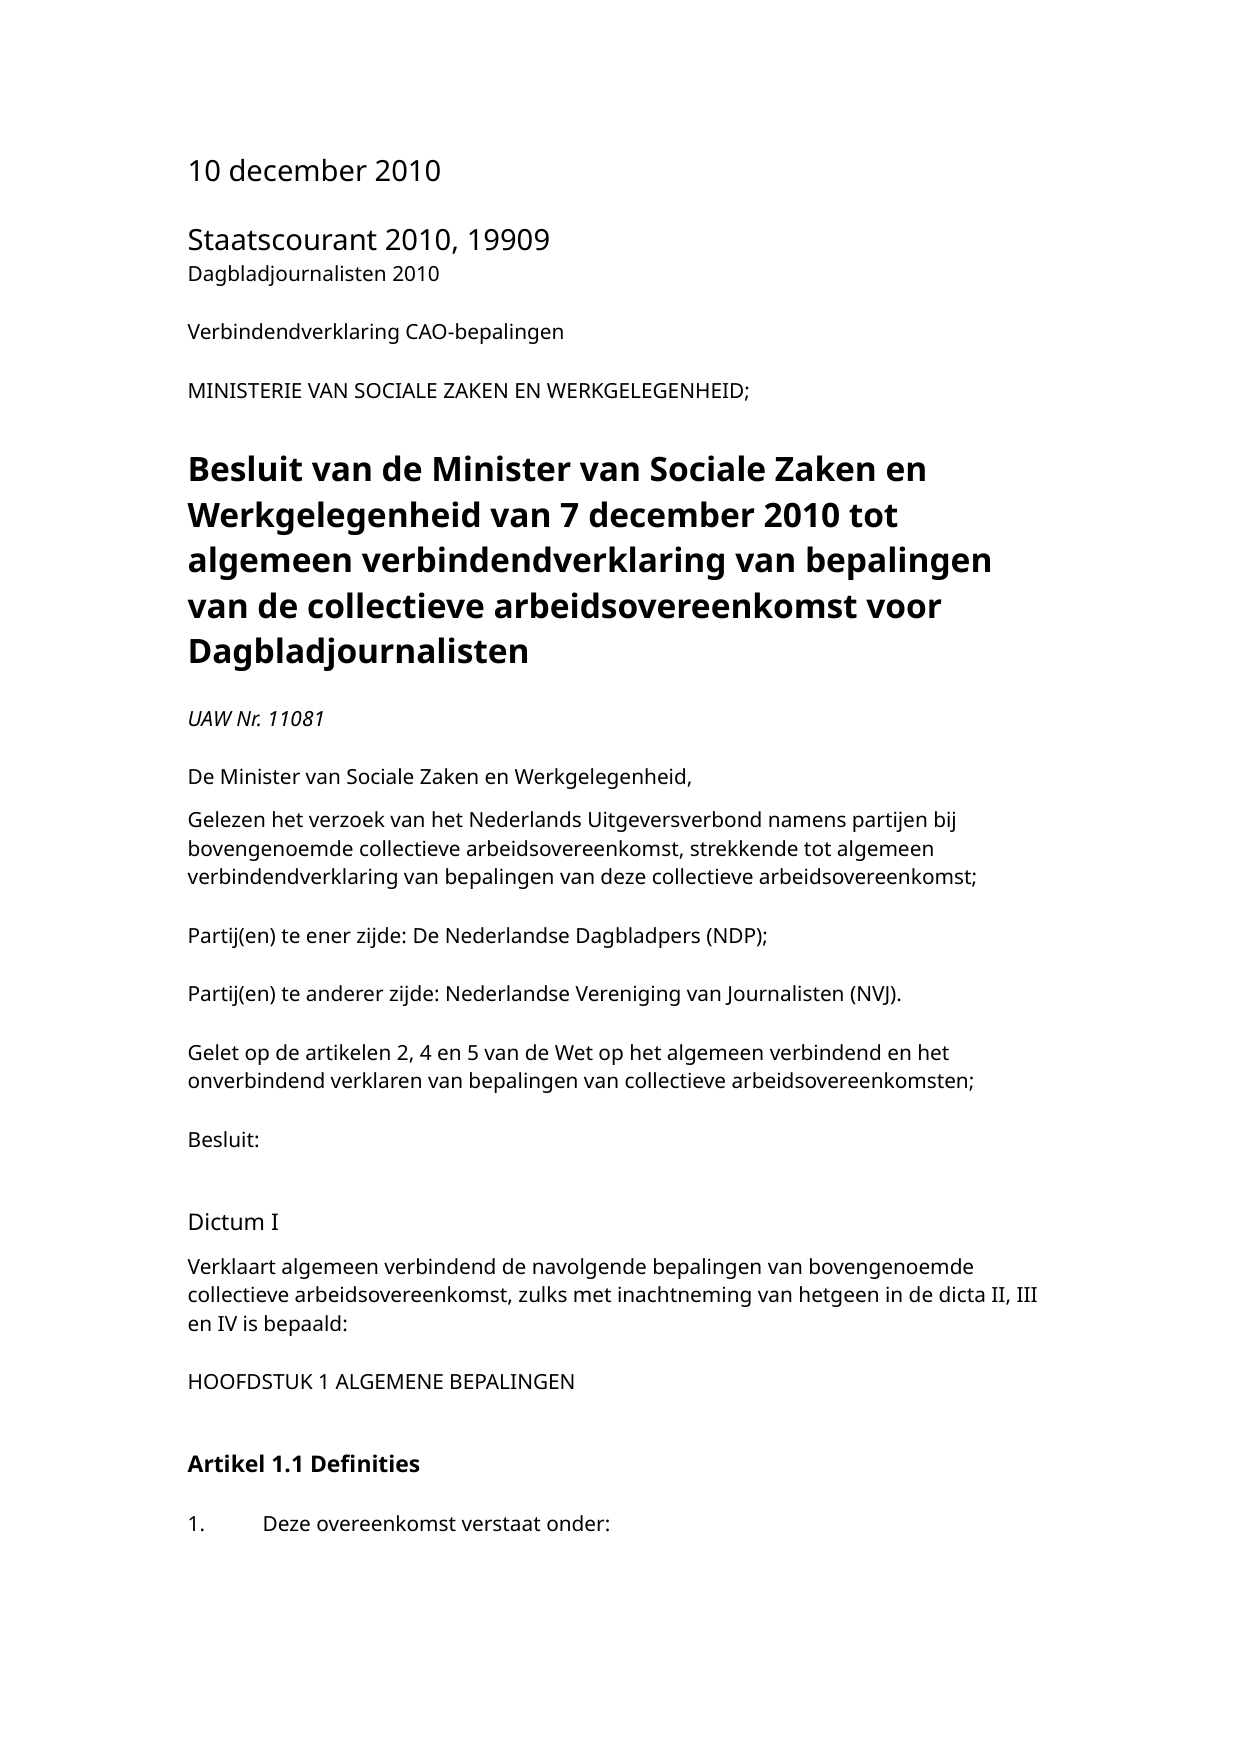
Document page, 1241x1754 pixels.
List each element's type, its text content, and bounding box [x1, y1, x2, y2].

subtitle Dictum I [187, 1206, 1053, 1237]
text 10 december 2010 [187, 150, 1053, 190]
text Gelet op de artikelen 2, 4 en 5 van de Wet op het algemeen verbindend en het onverbindend verklaren van bepalingen van collectieve arbeidsovereenkomsten; [187, 1038, 1053, 1095]
text Partij(en) te ener zijde: De Nederlandse Dagbladpers (NDP); [187, 921, 1053, 949]
subtitle Artikel 1.1 Definities [187, 1448, 1053, 1479]
subtitle Besluit van de Minister van Sociale Zaken en Werkgelegenheid van 7 december 2010 tot algemeen verbindendverklaring van bepalingen van de collectieve arbeidsovereenkomst voor Dagbladjournalisten [187, 446, 1053, 674]
list Deze overeenkomst verstaat onder: [187, 1509, 1053, 1538]
text Besluit: [187, 1125, 1053, 1153]
text De Minister van Sociale Zaken en Werkgelegenheid, [187, 762, 1053, 791]
text UAW Nr. 11081 [187, 704, 1053, 732]
text Verklaart algemeen verbindend de navolgende bepalingen van bovengenoemde collectieve arbeidsovereenkomst, zulks met inachtneming van hetgeen in de dicta II, III en IV is bepaald: [187, 1252, 1053, 1337]
text Staatscourant 2010, 19909 [187, 219, 1053, 259]
text Partij(en) te anderer zijde: Nederlandse Vereniging van Journalisten (NVJ). [187, 979, 1053, 1008]
text Dagbladjournalisten 2010 [187, 259, 1053, 287]
subtitle HOOFDSTUK 1 ALGEMENE BEPALINGEN [187, 1367, 1053, 1396]
text Verbindendverklaring CAO-bepalingen [187, 317, 1053, 346]
text Gelezen het verzoek van het Nederlands Uitgeversverbond namens partijen bij bovengenoemde collectieve arbeidsovereenkomst, strekkende tot algemeen verbindendverklaring van bepalingen van deze collectieve arbeidsovereenkomst; [187, 806, 1053, 891]
text MINISTERIE VAN SOCIALE ZAKEN EN WERKGELEGENHEID; [187, 376, 1053, 404]
